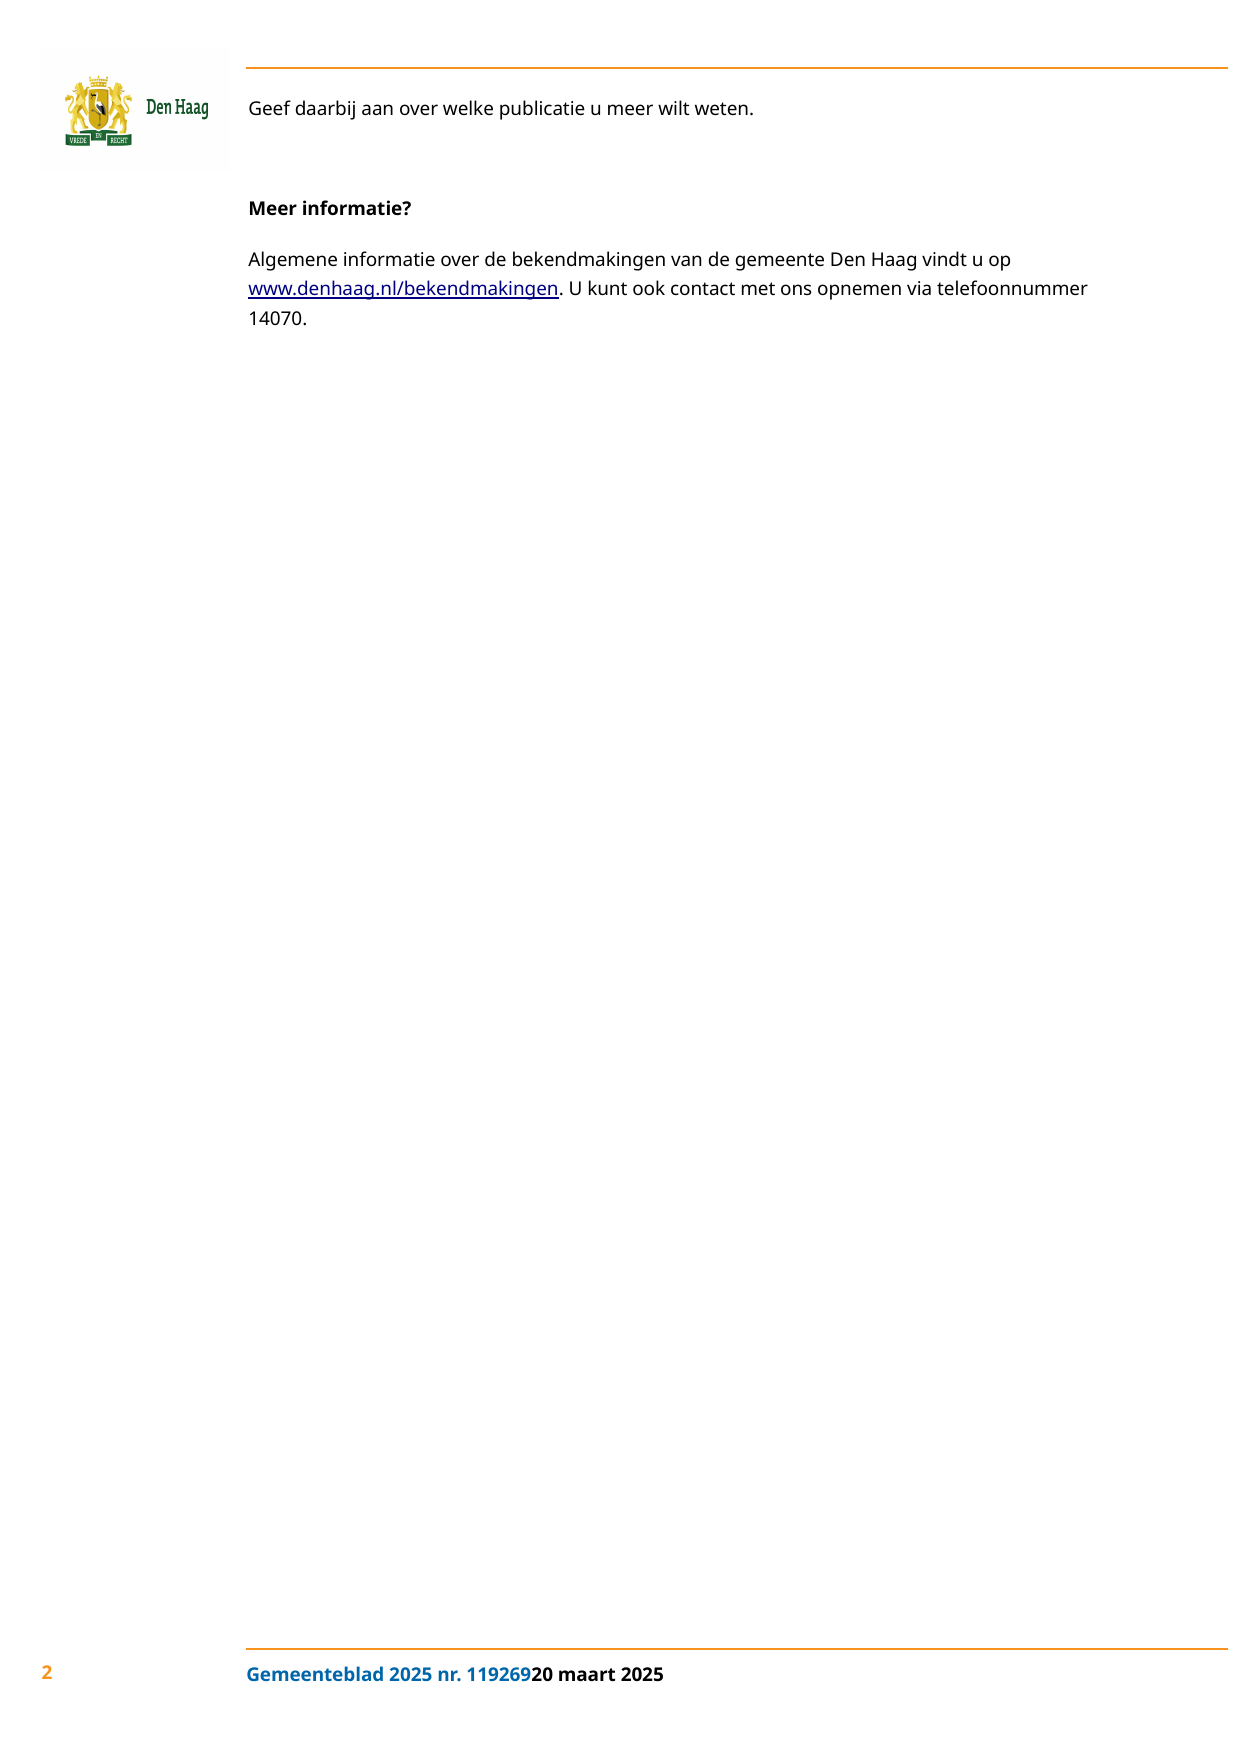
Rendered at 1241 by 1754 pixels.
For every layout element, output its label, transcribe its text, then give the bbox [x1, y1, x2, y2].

text Geef daarbij aan over welke publicatie u meer wilt weten. [248, 95, 1152, 121]
text Meer informatie? [248, 196, 1152, 221]
text Algemene informatie over de bekendmakingen van de gemeente Den Haag vindt u op www.denhaag.nl/bekendmakingen. U kunt ook contact met ons opnemen via telefoonnummer 14070. [248, 246, 1152, 331]
picture [41, 47, 231, 172]
